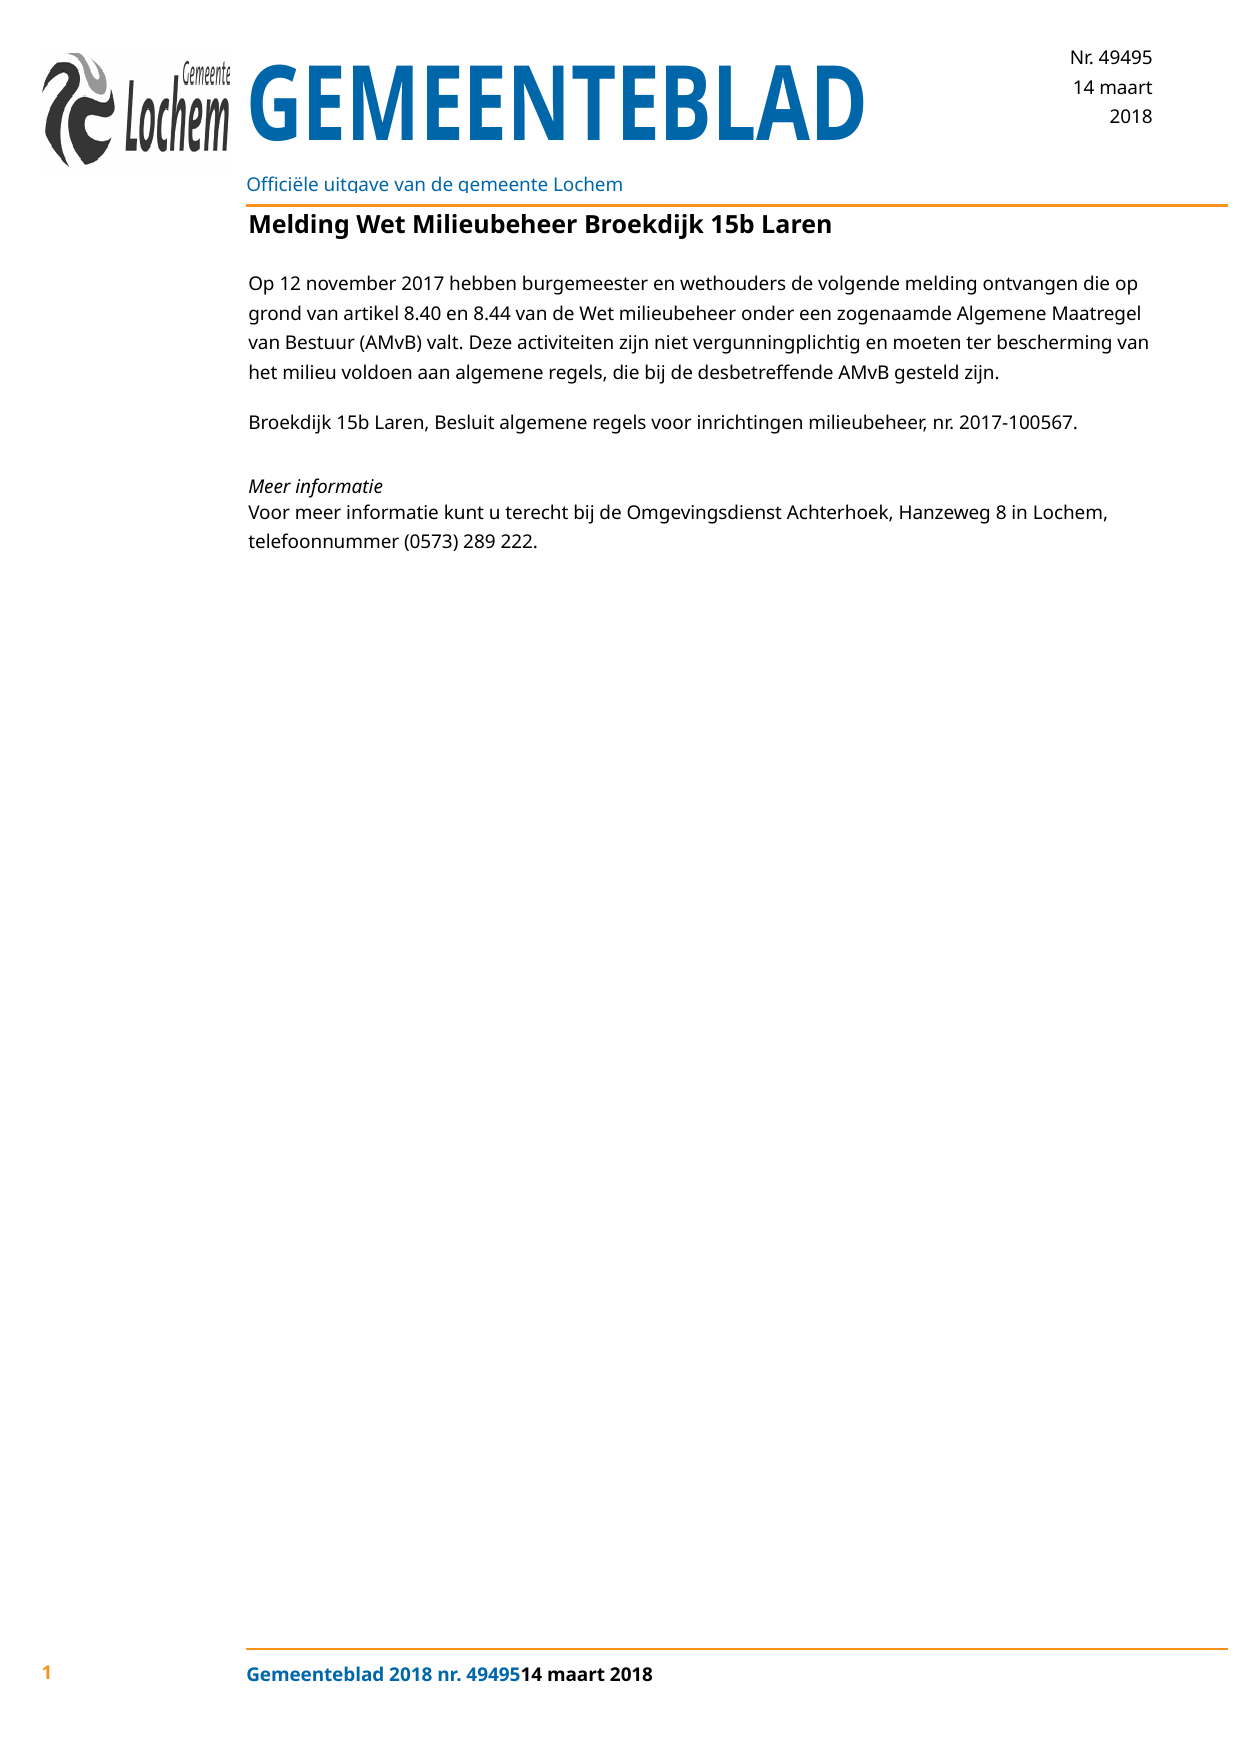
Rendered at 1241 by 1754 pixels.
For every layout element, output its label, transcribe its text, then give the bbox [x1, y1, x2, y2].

text Meer informatie [248, 473, 1152, 499]
picture [41, 47, 231, 172]
text Melding Wet Milieubeheer Broekdijk 15b Laren [248, 207, 1152, 241]
text Voor meer informatie kunt u terecht bij de Omgevingsdienst Achterhoek, Hanzeweg 8 in Lochem, telefoonnummer (0573) 289 222. [248, 499, 1152, 554]
text Op 12 november 2017 hebben burgemeester en wethouders de volgende melding ontvangen die op grond van artikel 8.40 en 8.44 van de Wet milieubeheer onder een zogenaamde Algemene Maatregel van Bestuur (AMvB) valt. Deze activiteiten zijn niet vergunningplichtig en moeten ter bescherming van het milieu voldoen aan algemene regels, die bij de desbetreffende AMvB gesteld zijn. [248, 270, 1152, 385]
text Broekdijk 15b Laren, Besluit algemene regels voor inrichtingen milieubeheer, nr. 2017-100567. [248, 409, 1152, 435]
